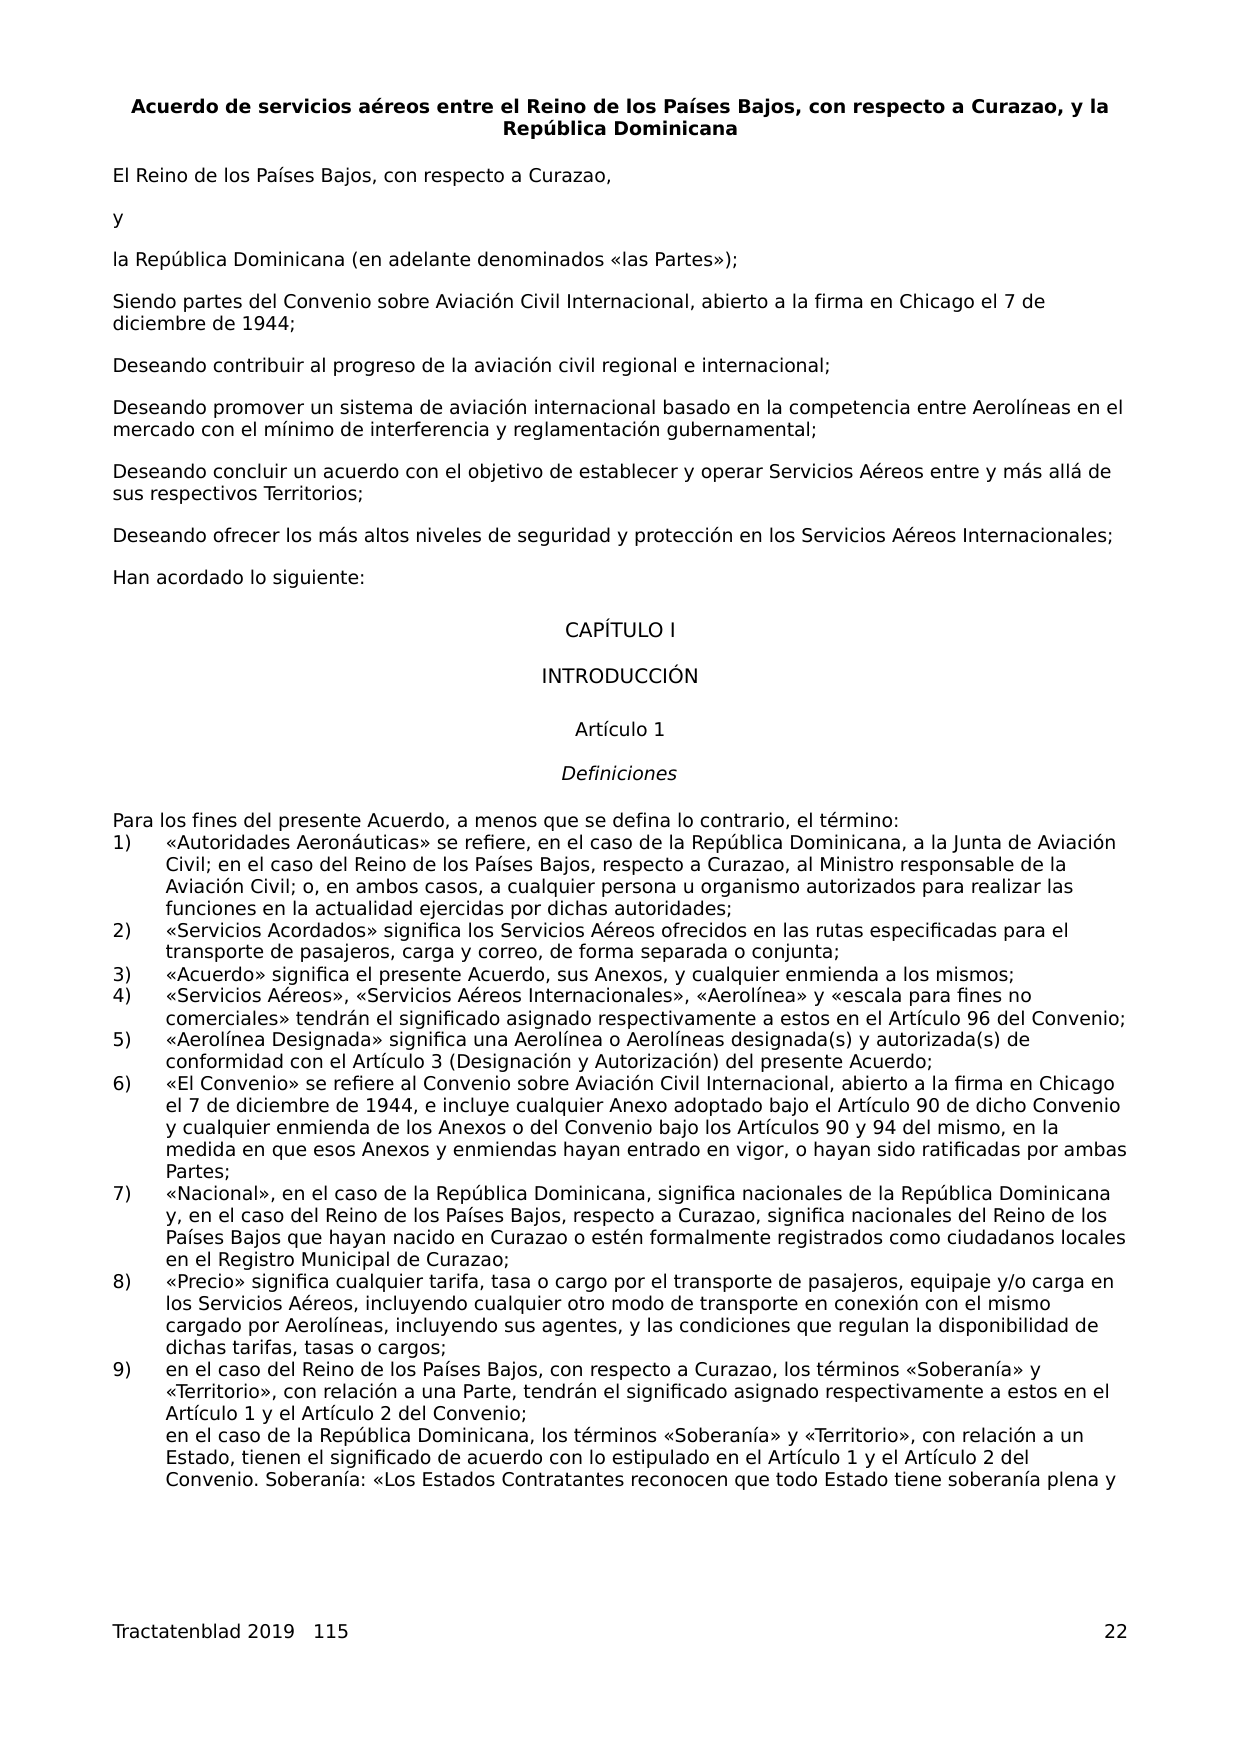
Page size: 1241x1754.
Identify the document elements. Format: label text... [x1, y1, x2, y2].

text Deseando ofrecer los más altos niveles de seguridad y protección en los Servicios Aéreos Internacionales; [112, 525, 1128, 547]
subtitle Artículo 1 Definiciones [112, 719, 1128, 784]
text Siendo partes del Convenio sobre Aviación Civil Internacional, abierto a la firma en Chicago el 7 de diciembre de 1944; [112, 291, 1128, 335]
text Para los fines del presente Acuerdo, a menos que se defina lo contrario, el término: [112, 809, 1128, 832]
text 9) en el caso del Reino de los Países Bajos, con respecto a Curazao, los términos «Soberanía» y «Territorio», con relación a una Parte, tendrán el significado asignado respectivamente a estos en el Artículo 1 y el Artículo 2 del Convenio; [112, 1359, 1128, 1425]
text Deseando concluir un acuerdo con el objetivo de establecer y operar Servicios Aéreos entre y más allá de sus respectivos Territorios; [112, 461, 1128, 505]
text en el caso de la República Dominicana, los términos «Soberanía» y «Territorio», con relación a un Estado, tienen el significado de acuerdo con lo estipulado en el Artículo 1 y el Artículo 2 del Convenio. Soberanía: «Los Estados Contratantes reconocen que todo Estado tiene soberanía plena y [165, 1425, 1128, 1491]
text 8) «Precio» significa cualquier tarifa, tasa o cargo por el transporte de pasajeros, equipaje y/o carga en los Servicios Aéreos, incluyendo cualquier otro modo de transporte en conexión con el mismo cargado por Aerolíneas, incluyendo sus agentes, y las condiciones que regulan la disponibilidad de dichas tarifas, tasas o cargos; [112, 1271, 1128, 1359]
text 3) «Acuerdo» significa el presente Acuerdo, sus Anexos, y cualquier enmienda a los mismos; [112, 963, 1128, 985]
text 2) «Servicios Acordados» significa los Servicios Aéreos ofrecidos en las rutas especificadas para el transporte de pasajeros, carga y correo, de forma separada o conjunta; [112, 919, 1128, 963]
subtitle Acuerdo de servicios aéreos entre el Reino de los Países Bajos, con respecto a Curazao, y la República Dominicana [112, 96, 1128, 140]
text la República Dominicana (en adelante denominados «las Partes»); [112, 249, 1128, 271]
text 5) «Aerolínea Designada» significa una Aerolínea o Aerolíneas designada(s) y autorizada(s) de conformidad con el Artículo 3 (Designación y Autorización) del presente Acuerdo; [112, 1029, 1128, 1073]
text 4) «Servicios Aéreos», «Servicios Aéreos Internacionales», «Aerolínea» y «escala para fines no comerciales» tendrán el significado asignado respectivamente a estos en el Artículo 96 del Convenio; [112, 985, 1128, 1029]
text 7) «Nacional», en el caso de la República Dominicana, significa nacionales de la República Dominicana y, en el caso del Reino de los Países Bajos, respecto a Curazao, significa nacionales del Reino de los Países Bajos que hayan nacido en Curazao o estén formalmente registrados como ciudadanos locales en el Registro Municipal de Curazao; [112, 1183, 1128, 1271]
text El Reino de los Países Bajos, con respecto a Curazao, [112, 165, 1128, 187]
text Deseando promover un sistema de aviación internacional basado en la competencia entre Aerolíneas en el mercado con el mínimo de interferencia y reglamentación gubernamental; [112, 397, 1128, 441]
text Deseando contribuir al progreso de la aviación civil regional e internacional; [112, 355, 1128, 377]
text 6) «El Convenio» se refiere al Convenio sobre Aviación Civil Internacional, abierto a la firma en Chicago el 7 de diciembre de 1944, e incluye cualquier Anexo adoptado bajo el Artículo 90 de dicho Convenio y cualquier enmienda de los Anexos o del Convenio bajo los Artículos 90 y 94 del mismo, en la medida en que esos Anexos y enmiendas hayan entrado en vigor, o hayan sido ratificadas por ambas Partes; [112, 1073, 1128, 1183]
text y [112, 207, 1128, 229]
text 1) «Autoridades Aeronáuticas» se refiere, en el caso de la República Dominicana, a la Junta de Aviación Civil; en el caso del Reino de los Países Bajos, respecto a Curazao, al Ministro responsable de la Aviación Civil; o, en ambos casos, a cualquier persona u organismo autorizados para realizar las funciones en la actualidad ejercidas por dichas autoridades; [112, 832, 1128, 919]
subtitle CAPÍTULO I INTRODUCCIÓN [112, 619, 1128, 689]
text Han acordado lo siguiente: [112, 567, 1128, 589]
